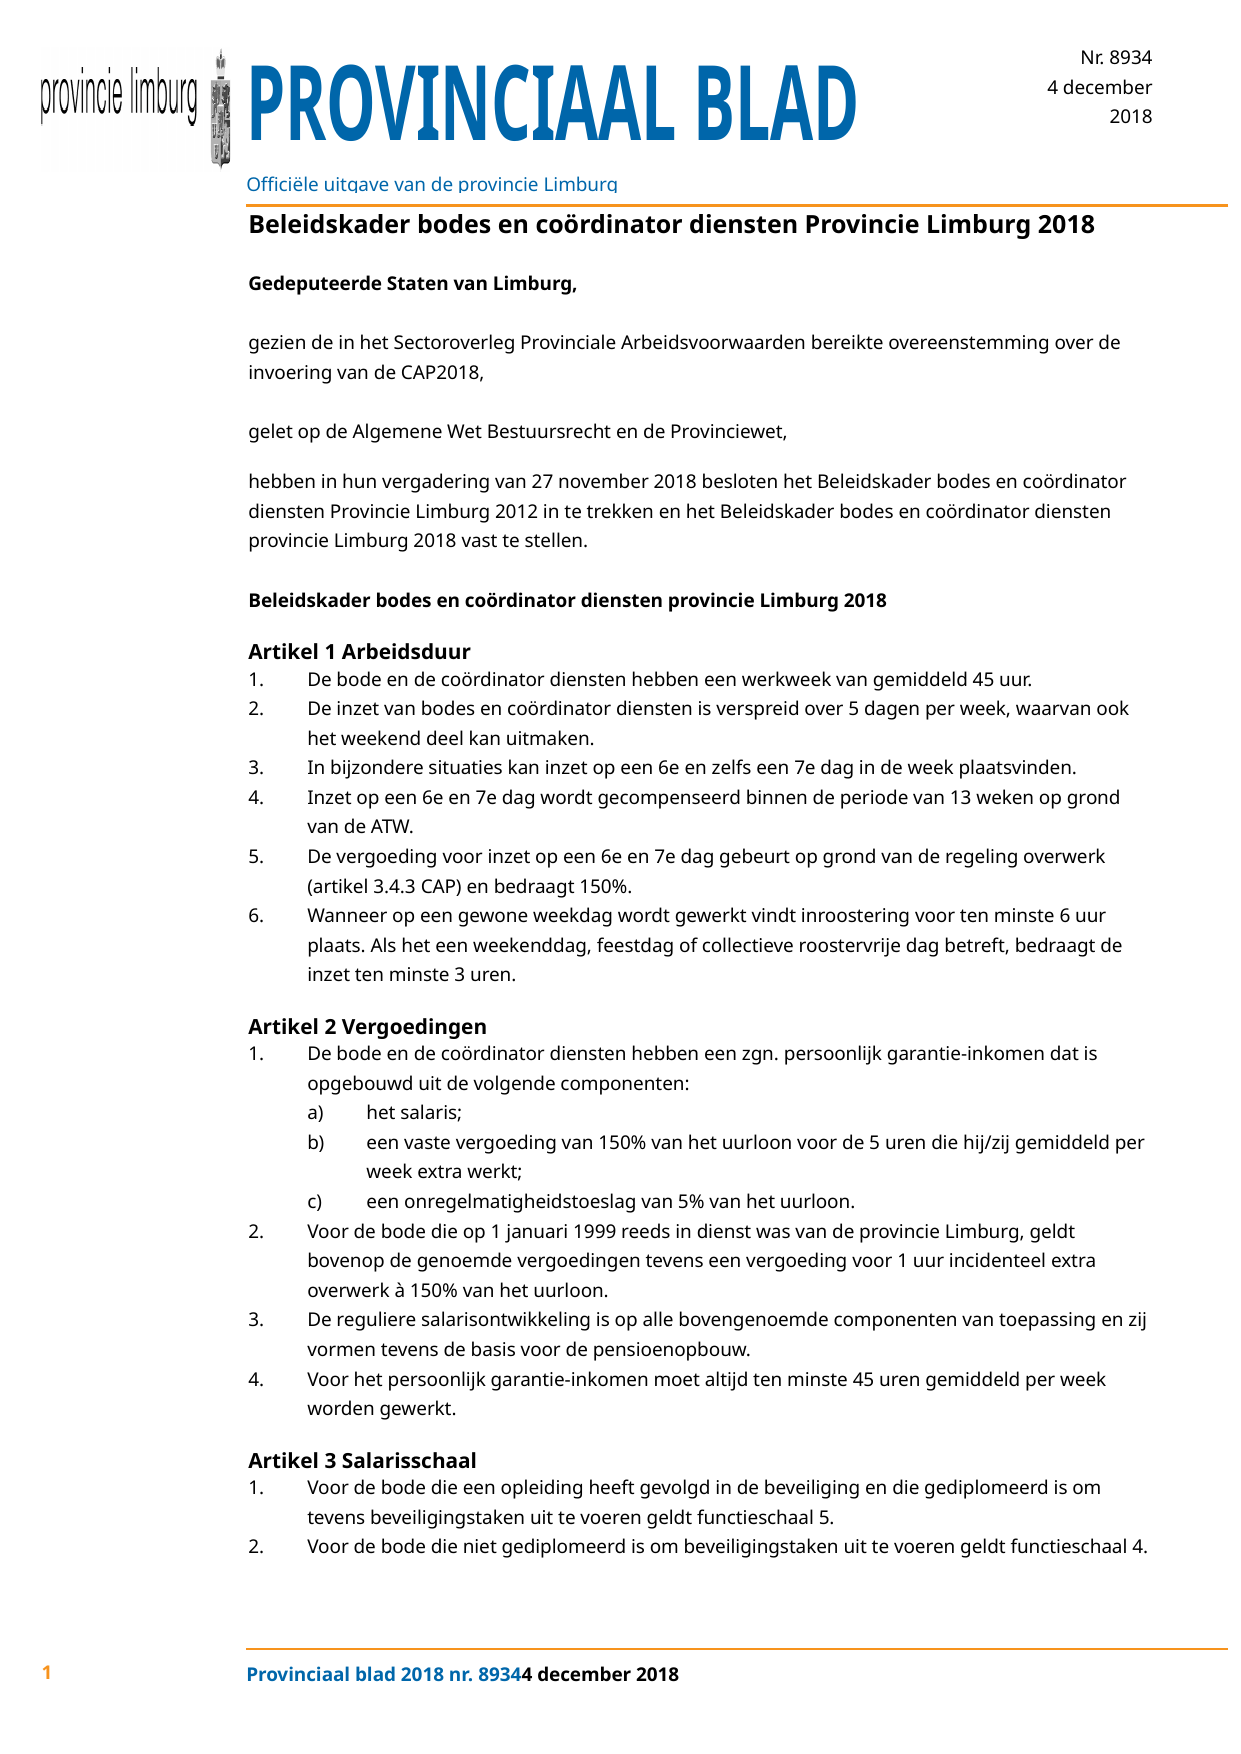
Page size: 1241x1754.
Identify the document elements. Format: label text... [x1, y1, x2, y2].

text Beleidskader bodes en coördinator diensten Provincie Limburg 2018 [248, 207, 1152, 241]
list Voor de bode die op 1 januari 1999 reeds in dienst was van de provincie Limburg, geldt bovenop de genoemde vergoedingen tevens een vergoeding voor 1 uur incidenteel extra overwerk à 150% van het uurloon. [248, 1218, 1152, 1303]
list Voor het persoonlijk garantie-inkomen moet altijd ten minste 45 uren gemiddeld per week worden gewerkt. [248, 1366, 1152, 1421]
text Artikel 3 Salarisschaal [248, 1446, 1152, 1474]
list De reguliere salarisontwikkeling is op alle bovengenoemde componenten van toepassing en zij vormen tevens de basis voor de pensioenopbouw. [248, 1307, 1152, 1362]
list Voor de bode die niet gediplomeerd is om beveiligingstaken uit te voeren geldt functieschaal 4. [248, 1533, 1152, 1559]
list een vaste vergoeding van 150% van het uurloon voor de 5 uren die hij/zij gemiddeld per week extra werkt; [307, 1129, 1152, 1184]
text Gedeputeerde Staten van Limburg, [248, 270, 1152, 296]
picture [41, 47, 231, 172]
text gelet op de Algemene Wet Bestuursrecht en de Provinciewet, [248, 418, 1152, 444]
text gezien de in het Sectoroverleg Provinciale Arbeidsvoorwaarden bereikte overeenstemming over de invoering van de CAP2018, [248, 329, 1152, 385]
list In bijzondere situaties kan inzet op een 6e en zelfs een 7e dag in de week plaatsvinden. [248, 754, 1152, 780]
list De bode en de coördinator diensten hebben een werkweek van gemiddeld 45 uur. [248, 666, 1152, 691]
list Voor de bode die een opleiding heeft gevolgd in de beveiliging en die gediplomeerd is om tevens beveiligingstaken uit te voeren geldt functieschaal 5. [248, 1474, 1152, 1529]
list De vergoeding voor inzet op een 6e en 7e dag gebeurt op grond van de regeling overwerk (artikel 3.4.3 CAP) en bedraagt 150%. [248, 843, 1152, 898]
text hebben in hun vergadering van 27 november 2018 besloten het Beleidskader bodes en coördinator diensten Provincie Limburg 2012 in te trekken en het Beleidskader bodes en coördinator diensten provincie Limburg 2018 vast te stellen. [248, 468, 1152, 553]
list het salaris; [307, 1099, 1152, 1125]
text Artikel 1 Arbeidsduur [248, 637, 1152, 666]
text Beleidskader bodes en coördinator diensten provincie Limburg 2018 [248, 587, 1152, 613]
text Artikel 2 Vergoedingen [248, 1012, 1152, 1040]
list De bode en de coördinator diensten hebben een zgn. persoonlijk garantie-inkomen dat is opgebouwd uit de volgende componenten: [248, 1040, 1152, 1096]
list Inzet op een 6e en 7e dag wordt gecompenseerd binnen de periode van 13 weken op grond van de ATW. [248, 784, 1152, 839]
list Wanneer op een gewone weekdag wordt gewerkt vindt inroostering voor ten minste 6 uur plaats. Als het een weekenddag, feestdag of collectieve roostervrije dag betreft, bedraagt de inzet ten minste 3 uren. [248, 902, 1152, 987]
list een onregelmatigheidstoeslag van 5% van het uurloon. [307, 1188, 1152, 1214]
list De inzet van bodes en coördinator diensten is verspreid over 5 dagen per week, waarvan ook het weekend deel kan uitmaken. [248, 695, 1152, 751]
